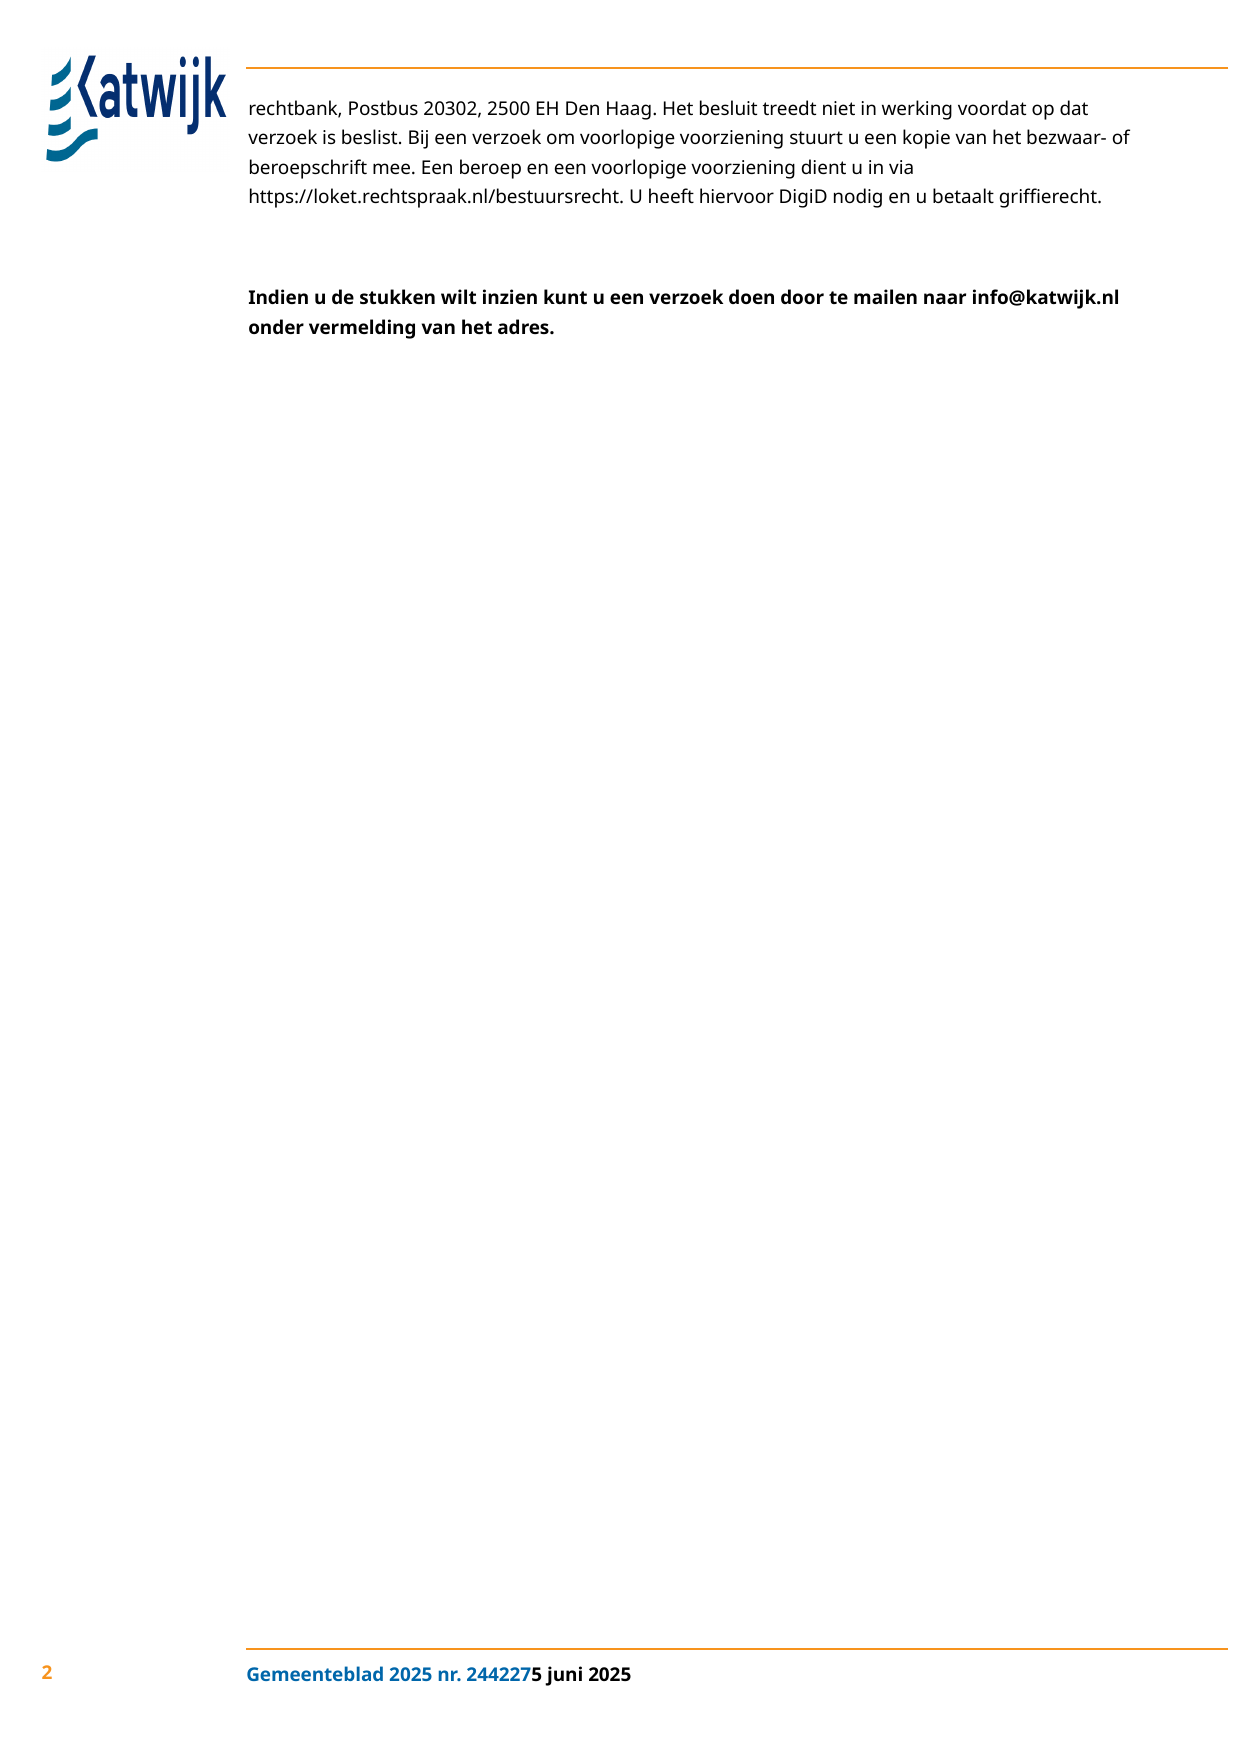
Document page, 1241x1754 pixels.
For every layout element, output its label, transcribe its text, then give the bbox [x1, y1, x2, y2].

picture [41, 47, 231, 172]
text Indien u de stukken wilt inzien kunt u een verzoek doen door te mailen naar info@katwijk.nl onder vermelding van het adres. [248, 284, 1152, 340]
text rechtbank, Postbus 20302, 2500 EH Den Haag. Het besluit treedt niet in werking voordat op dat verzoek is beslist. Bij een verzoek om voorlopige voorziening stuurt u een kopie van het bezwaar- of beroepschrift mee. Een beroep en een voorlopige voorziening dient u in via https://loket.rechtspraak.nl/bestuursrecht. U heeft hiervoor DigiD nodig en u betaalt griffierecht. [248, 95, 1152, 209]
